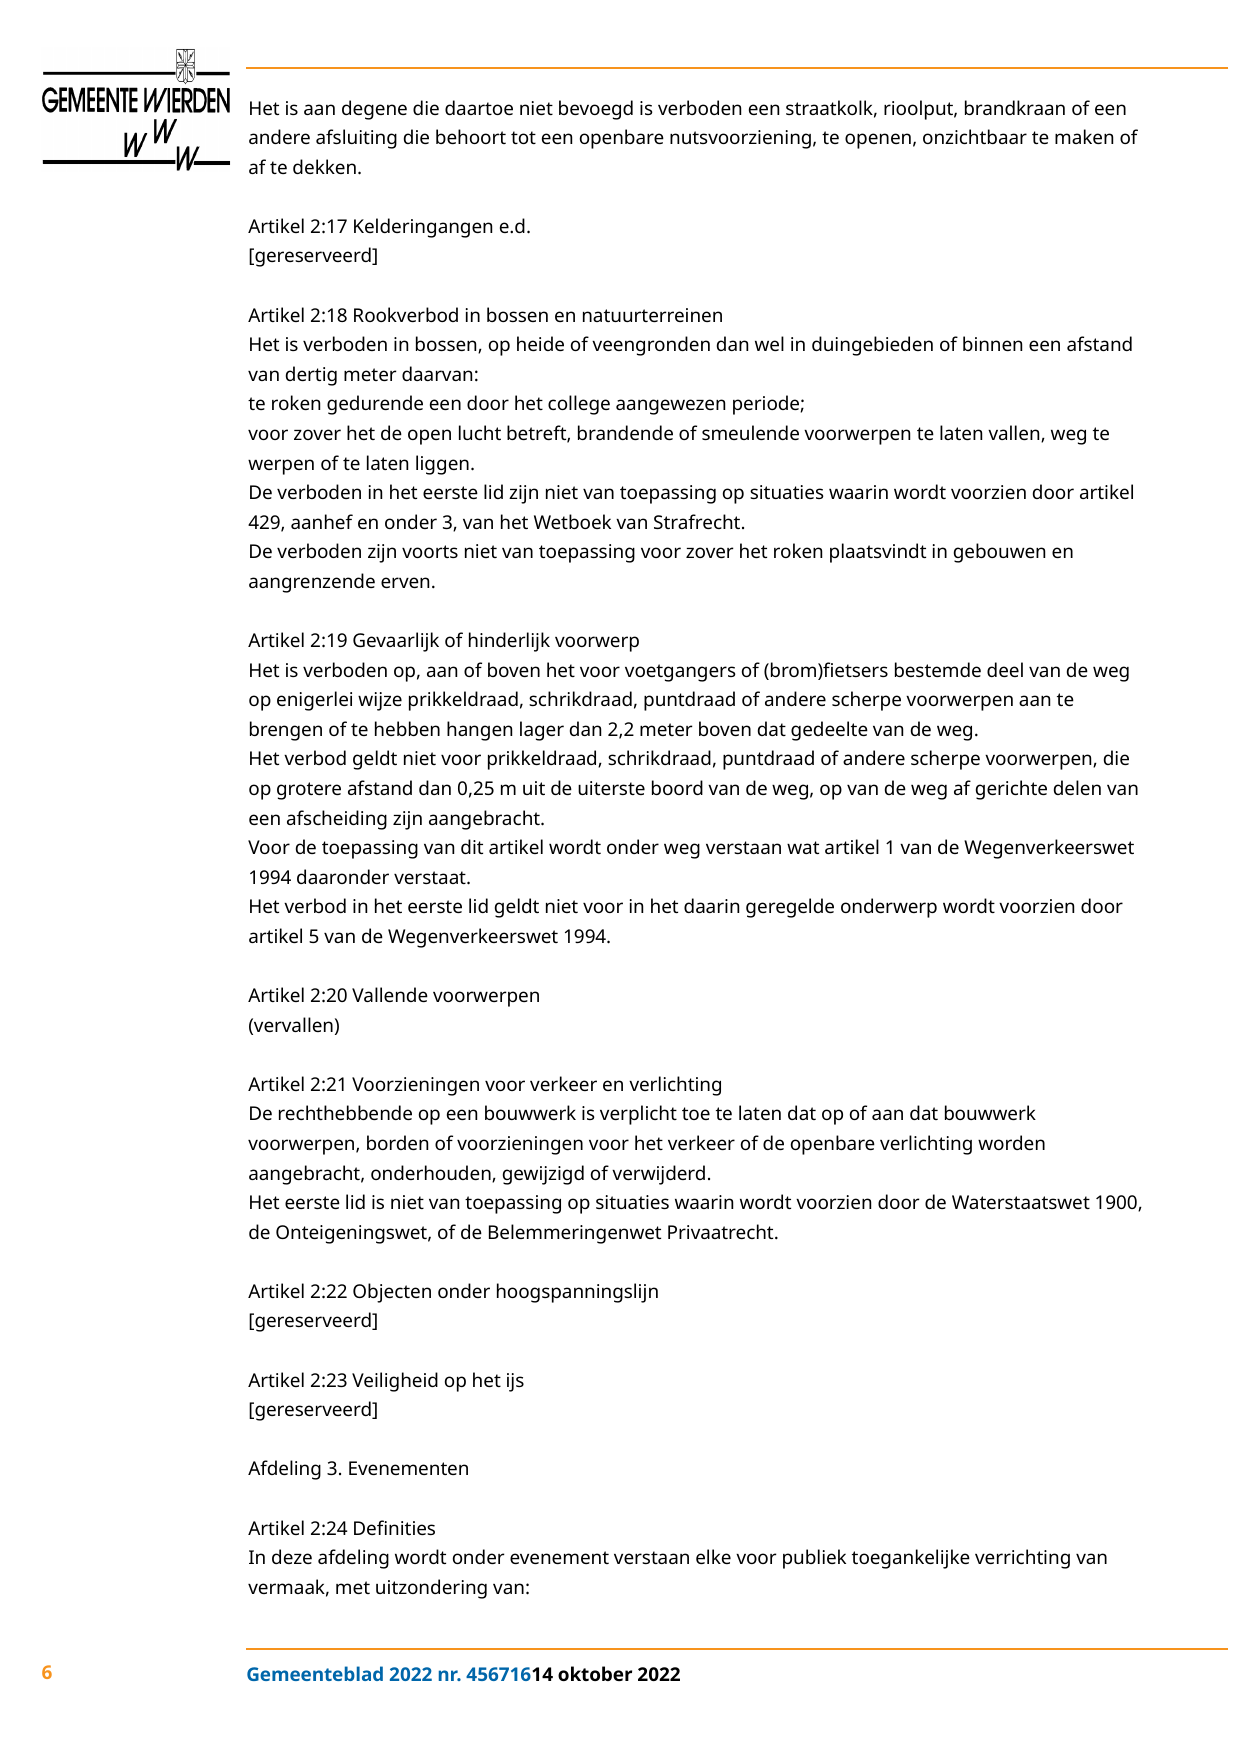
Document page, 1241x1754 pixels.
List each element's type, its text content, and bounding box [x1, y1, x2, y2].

text Het eerste lid is niet van toepassing op situaties waarin wordt voorzien door de Waterstaatswet 1900, de Onteigeningswet, of de Belemmeringenwet Privaatrecht. [248, 1189, 1152, 1245]
text Artikel 2:17 Kelderingangen e.d. [248, 213, 1152, 239]
text De verboden zijn voorts niet van toepassing voor zover het roken plaatsvindt in gebouwen en aangrenzende erven. [248, 538, 1152, 594]
text Het is aan degene die daartoe niet bevoegd is verboden een straatkolk, rioolput, brandkraan of een andere afsluiting die behoort tot een openbare nutsvoorziening, te openen, onzichtbaar te maken of af te dekken. [248, 95, 1152, 180]
text Het is verboden op, aan of boven het voor voetgangers of (brom)fietsers bestemde deel van de weg op enigerlei wijze prikkeldraad, schrikdraad, puntdraad of andere scherpe voorwerpen aan te brengen of te hebben hangen lager dan 2,2 meter boven dat gedeelte van de weg. [248, 657, 1152, 742]
text Artikel 2:24 Definities [248, 1515, 1152, 1541]
text Afdeling 3. Evenementen [248, 1456, 1152, 1481]
text te roken gedurende een door het college aangewezen periode; [248, 391, 1152, 416]
text Artikel 2:20 Vallende voorwerpen [248, 982, 1152, 1008]
picture [41, 47, 231, 172]
text [gereserveerd] [248, 243, 1152, 268]
text Het verbod geldt niet voor prikkeldraad, schrikdraad, puntdraad of andere scherpe voorwerpen, die op grotere afstand dan 0,25 m uit de uiterste boord van de weg, op van de weg af gerichte delen van een afscheiding zijn aangebracht. [248, 746, 1152, 831]
text De verboden in het eerste lid zijn niet van toepassing op situaties waarin wordt voorzien door artikel 429, aanhef en onder 3, van het Wetboek van Strafrecht. [248, 479, 1152, 535]
text Voor de toepassing van dit artikel wordt onder weg verstaan wat artikel 1 van de Wegenverkeerswet 1994 daaronder verstaat. [248, 834, 1152, 890]
text Artikel 2:18 Rookverbod in bossen en natuurterreinen [248, 302, 1152, 328]
text Het verbod in het eerste lid geldt niet voor in het daarin geregelde onderwerp wordt voorzien door artikel 5 van de Wegenverkeerswet 1994. [248, 893, 1152, 949]
text voor zover het de open lucht betreft, brandende of smeulende voorwerpen te laten vallen, weg te werpen of te laten liggen. [248, 420, 1152, 476]
text Het is verboden in bossen, op heide of veengronden dan wel in duingebieden of binnen een afstand van dertig meter daarvan: [248, 331, 1152, 387]
text Artikel 2:19 Gevaarlijk of hinderlijk voorwerp [248, 627, 1152, 653]
text (vervallen) [248, 1012, 1152, 1038]
text De rechthebbende op een bouwwerk is verplicht toe te laten dat op of aan dat bouwwerk voorwerpen, borden of voorzieningen voor het verkeer of de openbare verlichting worden aangebracht, onderhouden, gewijzigd of verwijderd. [248, 1101, 1152, 1186]
text Artikel 2:23 Veiligheid op het ijs [248, 1367, 1152, 1393]
text In deze afdeling wordt onder evenement verstaan elke voor publiek toegankelijke verrichting van vermaak, met uitzondering van: [248, 1544, 1152, 1600]
text Artikel 2:22 Objecten onder hoogspanningslijn [248, 1278, 1152, 1304]
text Artikel 2:21 Voorzieningen voor verkeer en verlichting [248, 1071, 1152, 1097]
text [gereserveerd] [248, 1396, 1152, 1422]
text [gereserveerd] [248, 1308, 1152, 1333]
